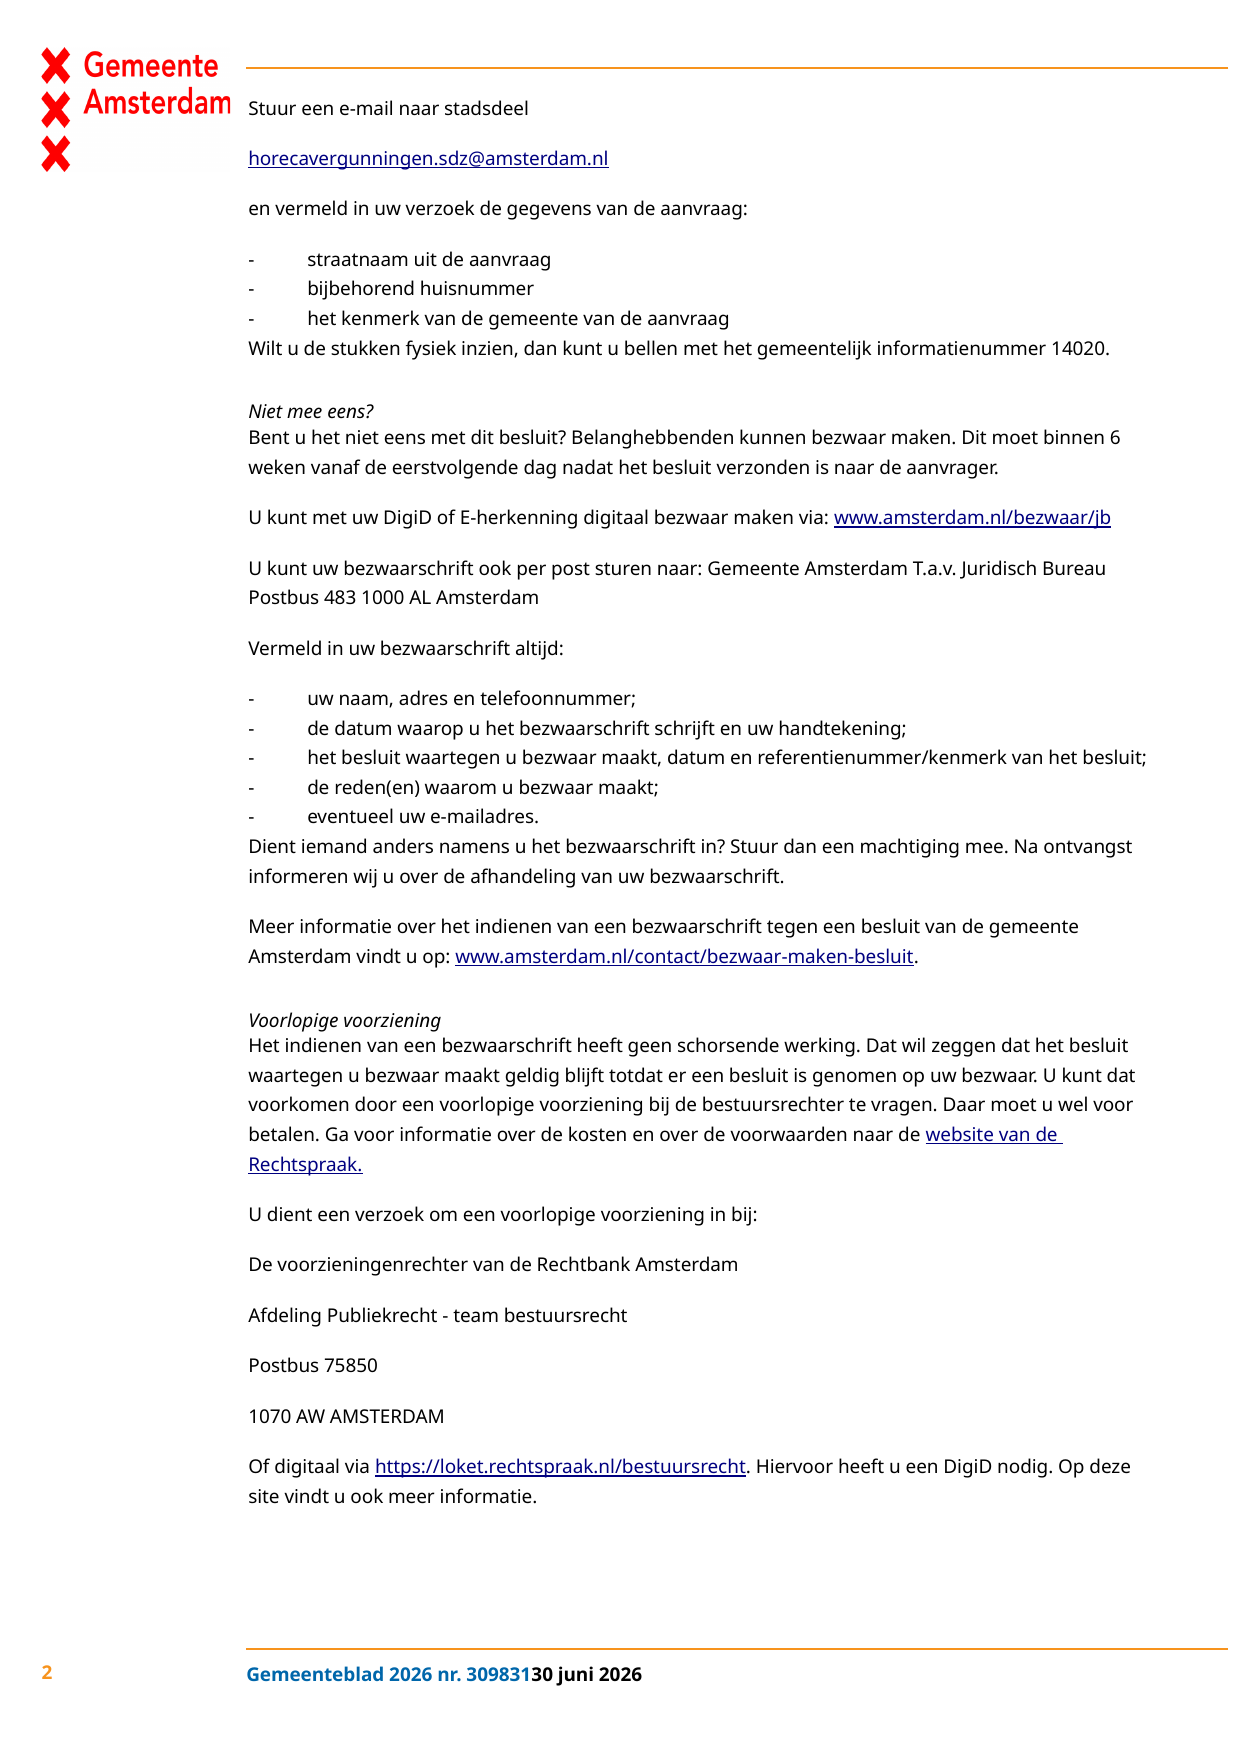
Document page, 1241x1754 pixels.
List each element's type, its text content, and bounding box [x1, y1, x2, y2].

text Niet mee eens? [248, 399, 1152, 424]
text Wilt u de stukken fysiek inzien, dan kunt u bellen met het gemeentelijk informatienummer 14020. [248, 335, 1152, 361]
list het besluit waartegen u bezwaar maakt, datum en referentienummer/kenmerk van het besluit; [248, 744, 1152, 770]
text U kunt uw bezwaarschrift ook per post sturen naar: Gemeente Amsterdam T.a.v. Juridisch Bureau Postbus 483 1000 AL Amsterdam [248, 555, 1152, 610]
text 1070 AW AMSTERDAM [248, 1403, 1152, 1429]
list de datum waarop u het bezwaarschrift schrijft en uw handtekening; [248, 715, 1152, 741]
text Vermeld in uw bezwaarschrift altijd: [248, 635, 1152, 661]
text Voorlopige voorziening [248, 1007, 1152, 1032]
list eventueel uw e-mailadres. [248, 804, 1152, 829]
picture [41, 47, 231, 172]
list bijbehorend huisnummer [248, 276, 1152, 301]
text U dient een verzoek om een voorlopige voorziening in bij: [248, 1201, 1152, 1227]
text Het indienen van een bezwaarschrift heeft geen schorsende werking. Dat wil zeggen dat het besluit waartegen u bezwaar maakt geldig blijft totdat er een besluit is genomen op uw bezwaar. U kunt dat voorkomen door een voorlopige voorziening bij de bestuursrechter te vragen. Daar moet u wel voor betalen. Ga voor informatie over de kosten en over de voorwaarden naar de website van de Rechtspraak. [248, 1032, 1152, 1177]
list uw naam, adres en telefoonnummer; [248, 685, 1152, 711]
text Dient iemand anders namens u het bezwaarschrift in? Stuur dan een machtiging mee. Na ontvangst informeren wij u over de afhandeling van uw bezwaarschrift. [248, 833, 1152, 888]
text Meer informatie over het indienen van een bezwaarschrift tegen een besluit van de gemeente Amsterdam vindt u op: www.amsterdam.nl/contact/bezwaar-maken-besluit. [248, 913, 1152, 968]
text U kunt met uw DigiD of E-herkenning digitaal bezwaar maken via: www.amsterdam.nl/bezwaar/jb [248, 504, 1152, 530]
list de reden(en) waarom u bezwaar maakt; [248, 774, 1152, 800]
list straatnaam uit de aanvraag [248, 246, 1152, 272]
list het kenmerk van de gemeente van de aanvraag [248, 305, 1152, 331]
text De voorzieningenrechter van de Rechtbank Amsterdam [248, 1252, 1152, 1277]
text Bent u het niet eens met dit besluit? Belanghebbenden kunnen bezwaar maken. Dit moet binnen 6 weken vanaf de eerstvolgende dag nadat het besluit verzonden is naar de aanvrager. [248, 424, 1152, 480]
text Afdeling Publiekrecht - team bestuursrecht [248, 1302, 1152, 1328]
text en vermeld in uw verzoek de gegevens van de aanvraag: [248, 196, 1152, 221]
text horecavergunningen.sdz@amsterdam.nl [248, 145, 1152, 171]
text Of digitaal via https://loket.rechtspraak.nl/bestuursrecht. Hiervoor heeft u een DigiD nodig. Op deze site vindt u ook meer informatie. [248, 1453, 1152, 1509]
text Postbus 75850 [248, 1352, 1152, 1378]
text Stuur een e-mail naar stadsdeel [248, 95, 1152, 121]
